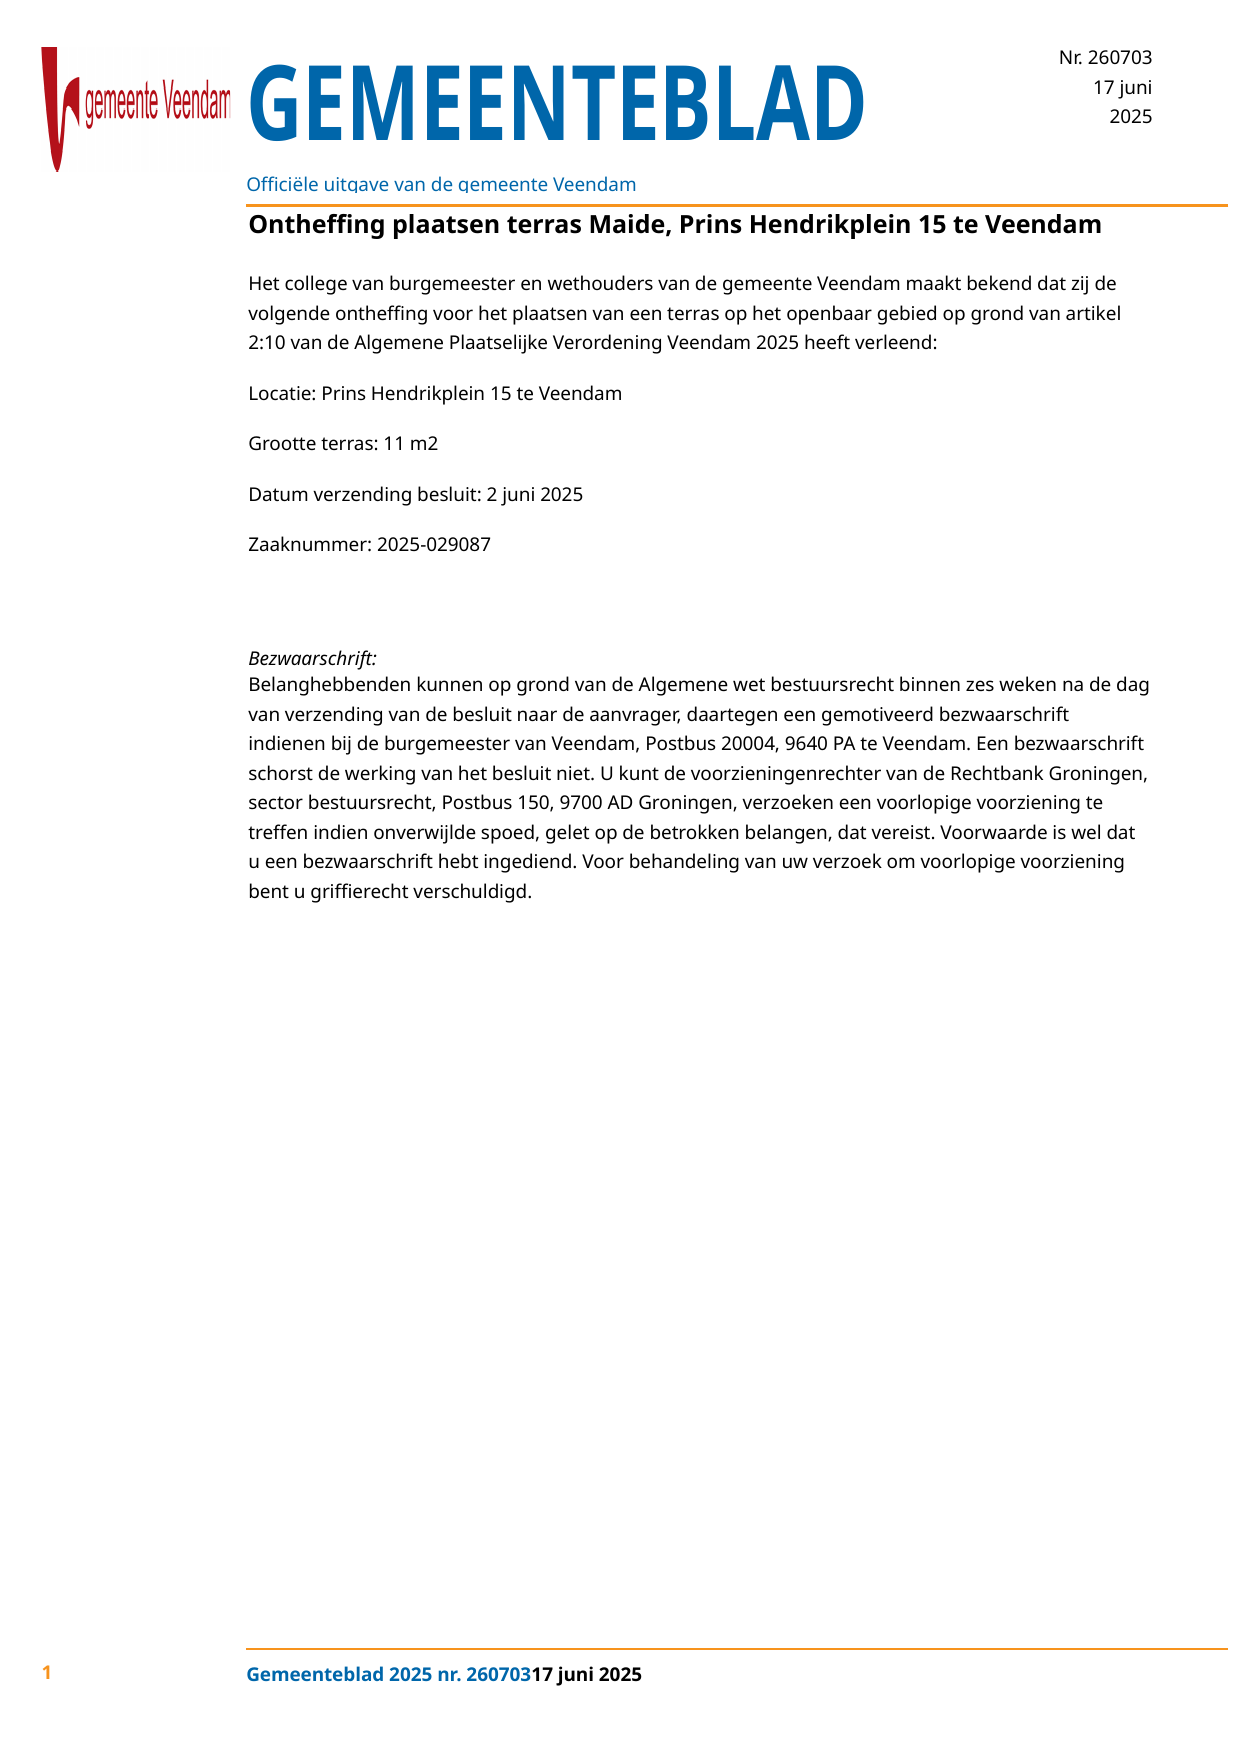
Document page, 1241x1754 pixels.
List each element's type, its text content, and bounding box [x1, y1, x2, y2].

text Grootte terras: 11 m2 [248, 430, 1152, 456]
text Het college van burgemeester en wethouders van de gemeente Veendam maakt bekend dat zij de volgende ontheffing voor het plaatsen van een terras op het openbaar gebied op grond van artikel 2:10 van de Algemene Plaatselijke Verordening Veendam 2025 heeft verleend: [248, 270, 1152, 355]
text Datum verzending besluit: 2 juni 2025 [248, 481, 1152, 506]
text Belanghebbenden kunnen op grond van de Algemene wet bestuursrecht binnen zes weken na de dag van verzending van de besluit naar de aanvrager, daartegen een gemotiveerd bezwaarschrift indienen bij de burgemeester van Veendam, Postbus 20004, 9640 PA te Veendam. Een bezwaarschrift schorst de werking van het besluit niet. U kunt de voorzieningenrechter van de Rechtbank Groningen, sector bestuursrecht, Postbus 150, 9700 AD Groningen, verzoeken een voorlopige voorziening te treffen indien onverwijlde spoed, gelet op de betrokken belangen, dat vereist. Voorwaarde is wel dat u een bezwaarschrift hebt ingediend. Voor behandeling van uw verzoek om voorlopige voorziening bent u griffierecht verschuldigd. [248, 671, 1152, 904]
text Locatie: Prins Hendrikplein 15 te Veendam [248, 380, 1152, 406]
text Bezwaarschrift: [248, 646, 1152, 671]
text Ontheffing plaatsen terras Maide, Prins Hendrikplein 15 te Veendam [248, 207, 1152, 241]
picture [41, 47, 231, 172]
text Zaaknummer: 2025-029087 [248, 531, 1152, 557]
